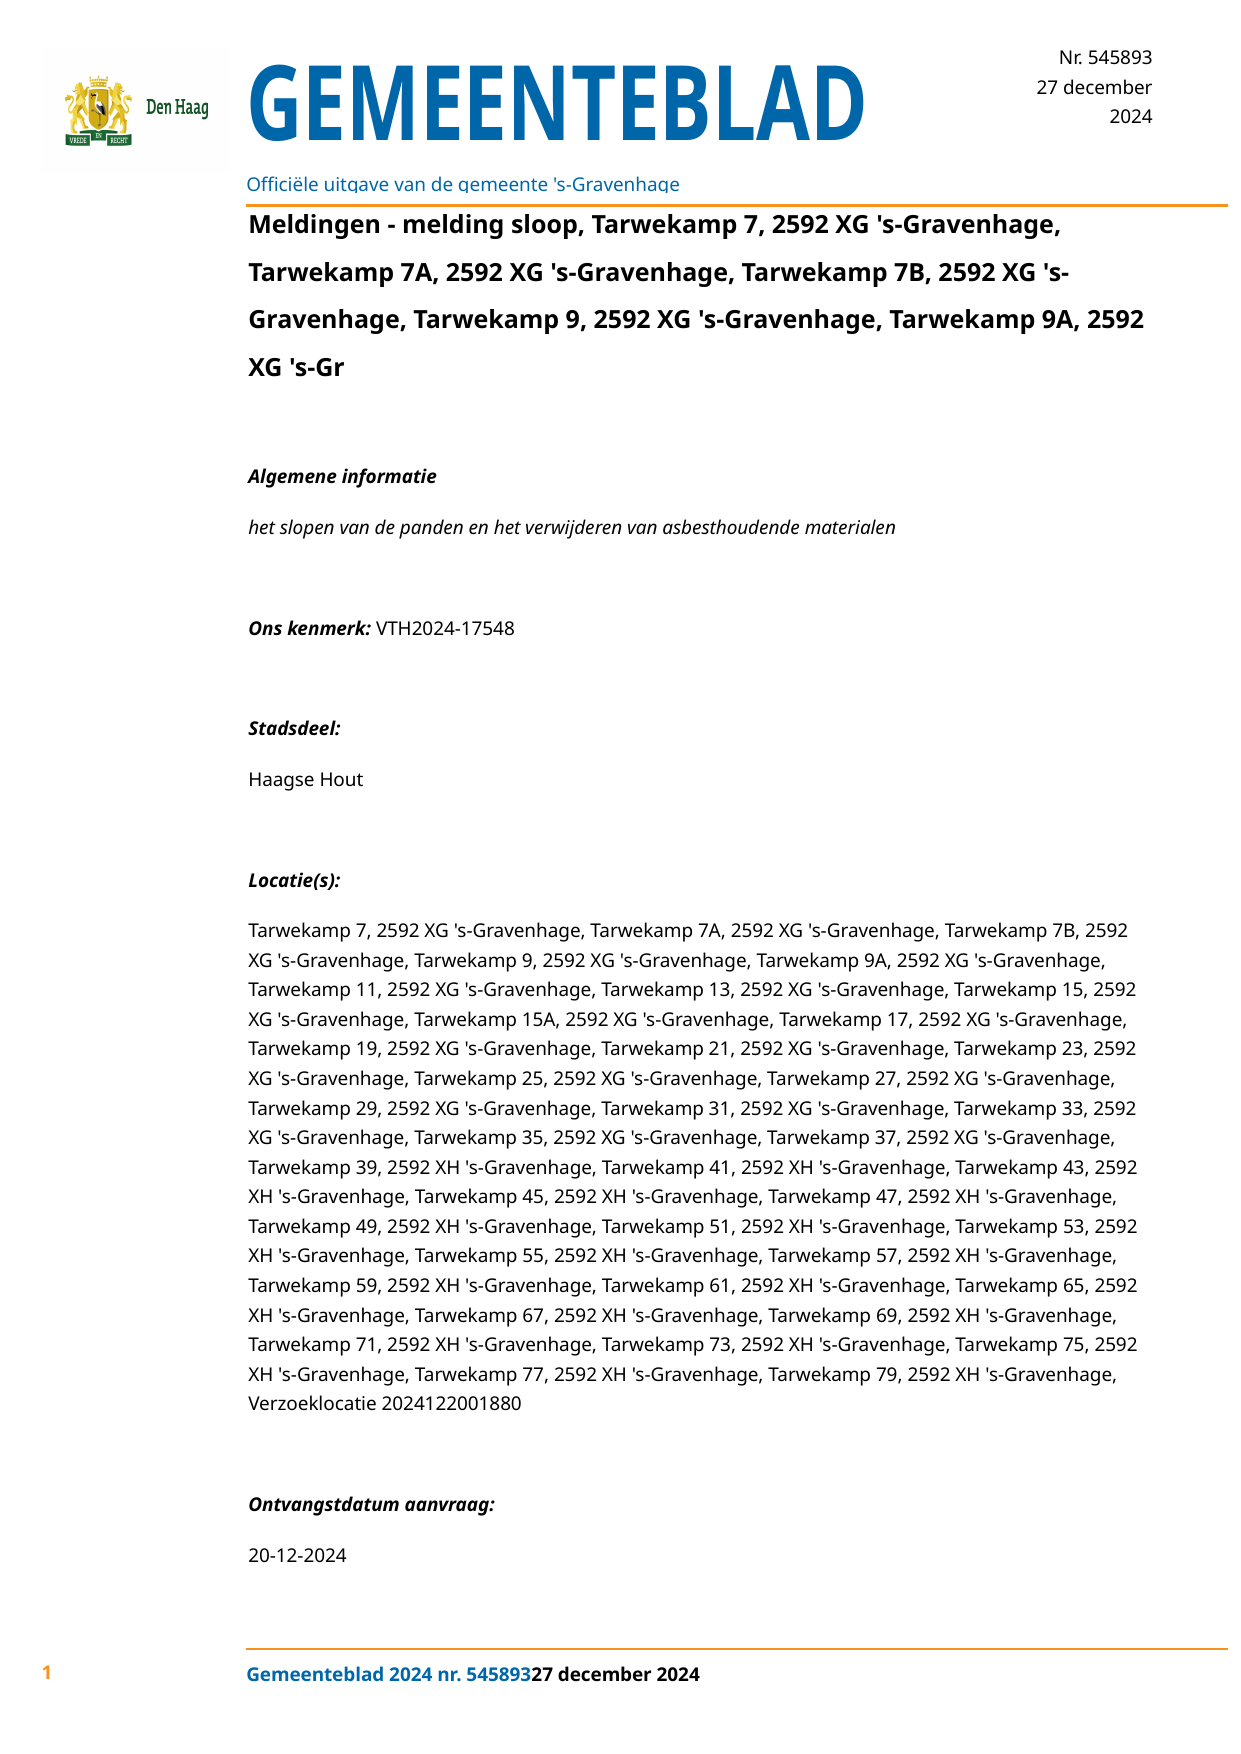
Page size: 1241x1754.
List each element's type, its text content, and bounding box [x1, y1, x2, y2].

text Stadsdeel: [248, 716, 1152, 741]
text 20-12-2024 [248, 1542, 1152, 1568]
text Algemene informatie [248, 463, 1152, 489]
text het slopen van de panden en het verwijderen van asbesthoudende materialen [248, 514, 1152, 540]
text Tarwekamp 7, 2592 XG 's-Gravenhage, Tarwekamp 7A, 2592 XG 's-Gravenhage, Tarwekamp 7B, 2592 XG 's-Gravenhage, Tarwekamp 9, 2592 XG 's-Gravenhage, Tarwekamp 9A, 2592 XG 's-Gravenhage, Tarwekamp 11, 2592 XG 's-Gravenhage, Tarwekamp 13, 2592 XG 's-Gravenhage, Tarwekamp 15, 2592 XG 's-Gravenhage, Tarwekamp 15A, 2592 XG 's-Gravenhage, Tarwekamp 17, 2592 XG 's-Gravenhage, Tarwekamp 19, 2592 XG 's-Gravenhage, Tarwekamp 21, 2592 XG 's-Gravenhage, Tarwekamp 23, 2592 XG 's-Gravenhage, Tarwekamp 25, 2592 XG 's-Gravenhage, Tarwekamp 27, 2592 XG 's-Gravenhage, Tarwekamp 29, 2592 XG 's-Gravenhage, Tarwekamp 31, 2592 XG 's-Gravenhage, Tarwekamp 33, 2592 XG 's-Gravenhage, Tarwekamp 35, 2592 XG 's-Gravenhage, Tarwekamp 37, 2592 XG 's-Gravenhage, Tarwekamp 39, 2592 XH 's-Gravenhage, Tarwekamp 41, 2592 XH 's-Gravenhage, Tarwekamp 43, 2592 XH 's-Gravenhage, Tarwekamp 45, 2592 XH 's-Gravenhage, Tarwekamp 47, 2592 XH 's-Gravenhage, Tarwekamp 49, 2592 XH 's-Gravenhage, Tarwekamp 51, 2592 XH 's-Gravenhage, Tarwekamp 53, 2592 XH 's-Gravenhage, Tarwekamp 55, 2592 XH 's-Gravenhage, Tarwekamp 57, 2592 XH 's-Gravenhage, Tarwekamp 59, 2592 XH 's-Gravenhage, Tarwekamp 61, 2592 XH 's-Gravenhage, Tarwekamp 65, 2592 XH 's-Gravenhage, Tarwekamp 67, 2592 XH 's-Gravenhage, Tarwekamp 69, 2592 XH 's-Gravenhage, Tarwekamp 71, 2592 XH 's-Gravenhage, Tarwekamp 73, 2592 XH 's-Gravenhage, Tarwekamp 75, 2592 XH 's-Gravenhage, Tarwekamp 77, 2592 XH 's-Gravenhage, Tarwekamp 79, 2592 XH 's-Gravenhage, Verzoeklocatie 2024122001880 [248, 917, 1152, 1416]
text Haagse Hout [248, 766, 1152, 792]
text Ons kenmerk: VTH2024-17548 [248, 615, 1152, 641]
text Ontvangstdatum aanvraag: [248, 1491, 1152, 1517]
picture [41, 47, 231, 172]
text Locatie(s): [248, 867, 1152, 893]
text Meldingen - melding sloop, Tarwekamp 7, 2592 XG 's-Gravenhage, Tarwekamp 7A, 2592 XG 's-Gravenhage, Tarwekamp 7B, 2592 XG 's-Gravenhage, Tarwekamp 9, 2592 XG 's-Gravenhage, Tarwekamp 9A, 2592 XG 's-Gr [248, 207, 1152, 384]
